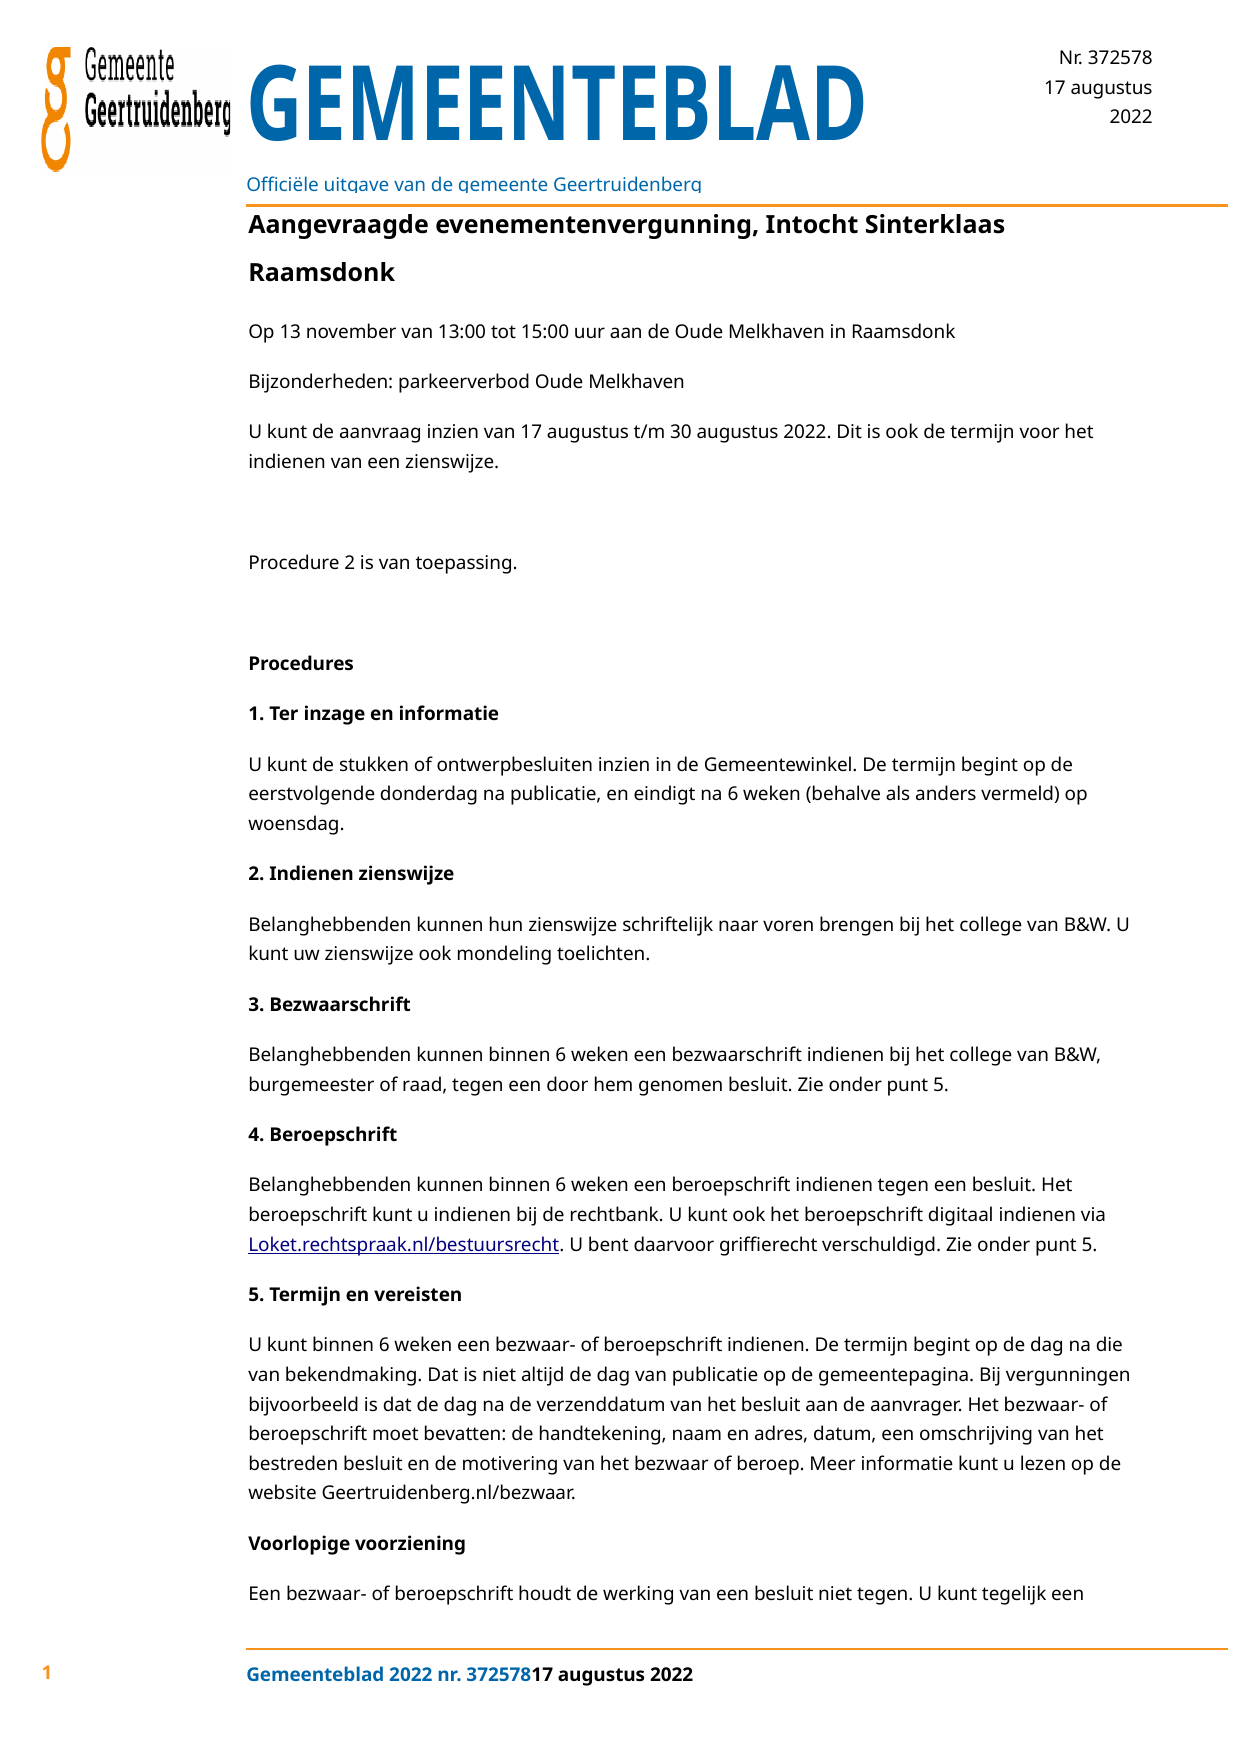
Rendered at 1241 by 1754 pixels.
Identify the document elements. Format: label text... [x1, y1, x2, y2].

text 4. Beroepschrift [248, 1121, 1152, 1147]
text Voorlopige voorziening [248, 1530, 1152, 1556]
text Procedure 2 is van toepassing. [248, 549, 1152, 575]
text 2. Indienen zienswijze [248, 860, 1152, 886]
text 3. Bezwaarschrift [248, 991, 1152, 1017]
text 1. Ter inzage en informatie [248, 700, 1152, 726]
text U kunt de aanvraag inzien van 17 augustus t/m 30 augustus 2022. Dit is ook de termijn voor het indienen van een zienswijze. [248, 419, 1152, 474]
text 5. Termijn en vereisten [248, 1281, 1152, 1307]
text Belanghebbenden kunnen hun zienswijze schriftelijk naar voren brengen bij het college van B&W. U kunt uw zienswijze ook mondeling toelichten. [248, 911, 1152, 966]
text U kunt de stukken of ontwerpbesluiten inzien in de Gemeentewinkel. De termijn begint op de eerstvolgende donderdag na publicatie, en eindigt na 6 weken (behalve als anders vermeld) op woensdag. [248, 751, 1152, 836]
text Procedures [248, 650, 1152, 676]
text Op 13 november van 13:00 tot 15:00 uur aan de Oude Melkhaven in Raamsdonk [248, 318, 1152, 344]
picture [41, 47, 231, 172]
text U kunt binnen 6 weken een bezwaar- of beroepschrift indienen. De termijn begint op de dag na die van bekendmaking. Dat is niet altijd de dag van publicatie op de gemeentepagina. Bij vergunningen bijvoorbeeld is dat de dag na de verzenddatum van het besluit aan de aanvrager. Het bezwaar- of beroepschrift moet bevatten: de handtekening, naam en adres, datum, een omschrijving van het bestreden besluit en de motivering van het bezwaar of beroep. Meer informatie kunt u lezen op de website Geertruidenberg.nl/bezwaar. [248, 1332, 1152, 1505]
text Een bezwaar- of beroepschrift houdt de werking van een besluit niet tegen. U kunt tegelijk een [248, 1580, 1152, 1606]
text Aangevraagde evenementenvergunning, Intocht Sinterklaas Raamsdonk [248, 207, 1152, 288]
text Bijzonderheden: parkeerverbod Oude Melkhaven [248, 368, 1152, 394]
text Belanghebbenden kunnen binnen 6 weken een beroepschrift indienen tegen een besluit. Het beroepschrift kunt u indienen bij de rechtbank. U kunt ook het beroepschrift digitaal indienen via Loket.rechtspraak.nl/bestuursrecht. U bent daarvoor griffierecht verschuldigd. Zie onder punt 5. [248, 1172, 1152, 1257]
text Belanghebbenden kunnen binnen 6 weken een bezwaarschrift indienen bij het college van B&W, burgemeester of raad, tegen een door hem genomen besluit. Zie onder punt 5. [248, 1041, 1152, 1097]
